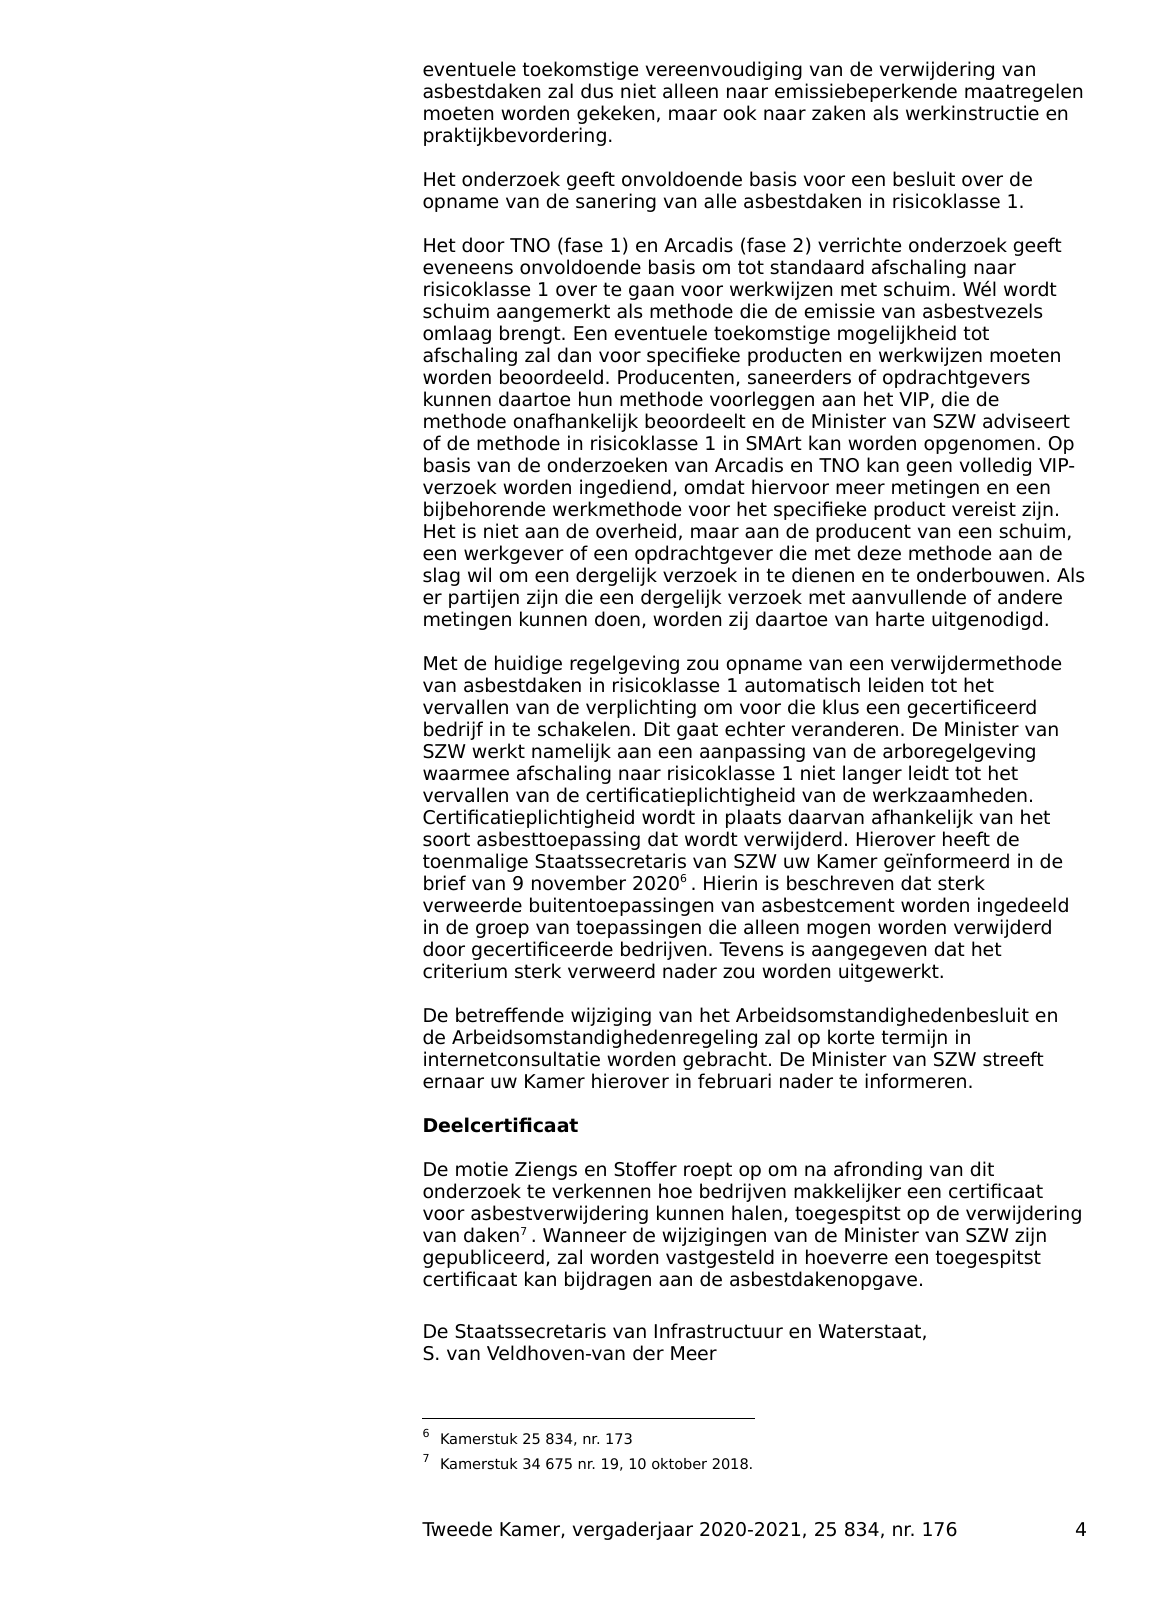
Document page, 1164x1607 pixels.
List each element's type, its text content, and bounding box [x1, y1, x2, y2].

text De betreffende wijziging van het Arbeidsomstandighedenbesluit en de Arbeidsomstandighedenregeling zal op korte termijn in internetconsultatie worden gebracht. De Minister van SZW streeft ernaar uw Kamer hierover in februari nader te informeren. [422, 1005, 1087, 1093]
text Het door TNO (fase 1) en Arcadis (fase 2) verrichte onderzoek geeft eveneens onvoldoende basis om tot standaard afschaling naar risicoklasse 1 over te gaan voor werkwijzen met schuim. Wél wordt schuim aangemerkt als methode die de emissie van asbestvezels omlaag brengt. Een eventuele toekomstige mogelijkheid tot afschaling zal dan voor specifieke producten en werkwijzen moeten worden beoordeeld. Producenten, saneerders of opdrachtgevers kunnen daartoe hun methode voorleggen aan het VIP, die de methode onafhankelijk beoordeelt en de Minister van SZW adviseert of de methode in risicoklasse 1 in SMArt kan worden opgenomen. Op basis van de onderzoeken van Arcadis en TNO kan geen volledig VIP-verzoek worden ingediend, omdat hiervoor meer metingen en een bijbehorende werkmethode voor het specifieke product vereist zijn. Het is niet aan de overheid, maar aan de producent van een schuim, een werkgever of een opdrachtgever die met deze methode aan de slag wil om een dergelijk verzoek in te dienen en te onderbouwen. Als er partijen zijn die een dergelijk verzoek met aanvullende of andere metingen kunnen doen, worden zij daartoe van harte uitgenodigd. [422, 235, 1087, 631]
text De motie Ziengs en Stoffer roept op om na afronding van dit onderzoek te verkennen hoe bedrijven makkelijker een certificaat voor asbestverwijdering kunnen halen, toegespitst op de verwijdering van daken. Wanneer de wijzigingen van de Minister van SZW zijn gepubliceerd, zal worden vastgesteld in hoeverre een toegespitst certificaat kan bijdragen aan de asbestdakenopgave. [422, 1159, 1087, 1291]
text Met de huidige regelgeving zou opname van een verwijdermethode van asbestdaken in risicoklasse 1 automatisch leiden tot het vervallen van de verplichting om voor die klus een gecertificeerd bedrijf in te schakelen. Dit gaat echter veranderen. De Minister van SZW werkt namelijk aan een aanpassing van de arboregelgeving waarmee afschaling naar risicoklasse 1 niet langer leidt tot het vervallen van de certificatieplichtigheid van de werkzaamheden. Certificatieplichtigheid wordt in plaats daarvan afhankelijk van het soort asbesttoepassing dat wordt verwijderd. Hierover heeft de toenmalige Staatssecretaris van SZW uw Kamer geïnformeerd in de brief van 9 november 2020. Hierin is beschreven dat sterk verweerde buitentoepassingen van asbestcement worden ingedeeld in de groep van toepassingen die alleen mogen worden verwijderd door gecertificeerde bedrijven. Tevens is aangegeven dat het criterium sterk verweerd nader zou worden uitgewerkt. [422, 653, 1087, 983]
text Kamerstuk 25 834, nr. 173 [422, 1427, 1087, 1449]
text Het onderzoek geeft onvoldoende basis voor een besluit over de opname van de sanering van alle asbestdaken in risicoklasse 1. [422, 169, 1087, 213]
text De Staatssecretaris van Infrastructuur en Waterstaat, S. van Veldhoven-van der Meer [422, 1321, 1087, 1365]
text Kamerstuk 34 675 nr. 19, 10 oktober 2018. [422, 1452, 1087, 1474]
subtitle Deelcertificaat [422, 1115, 1087, 1137]
text eventuele toekomstige vereenvoudiging van de verwijdering van asbestdaken zal dus niet alleen naar emissiebeperkende maatregelen moeten worden gekeken, maar ook naar zaken als werkinstructie en praktijkbevordering. [422, 59, 1087, 147]
